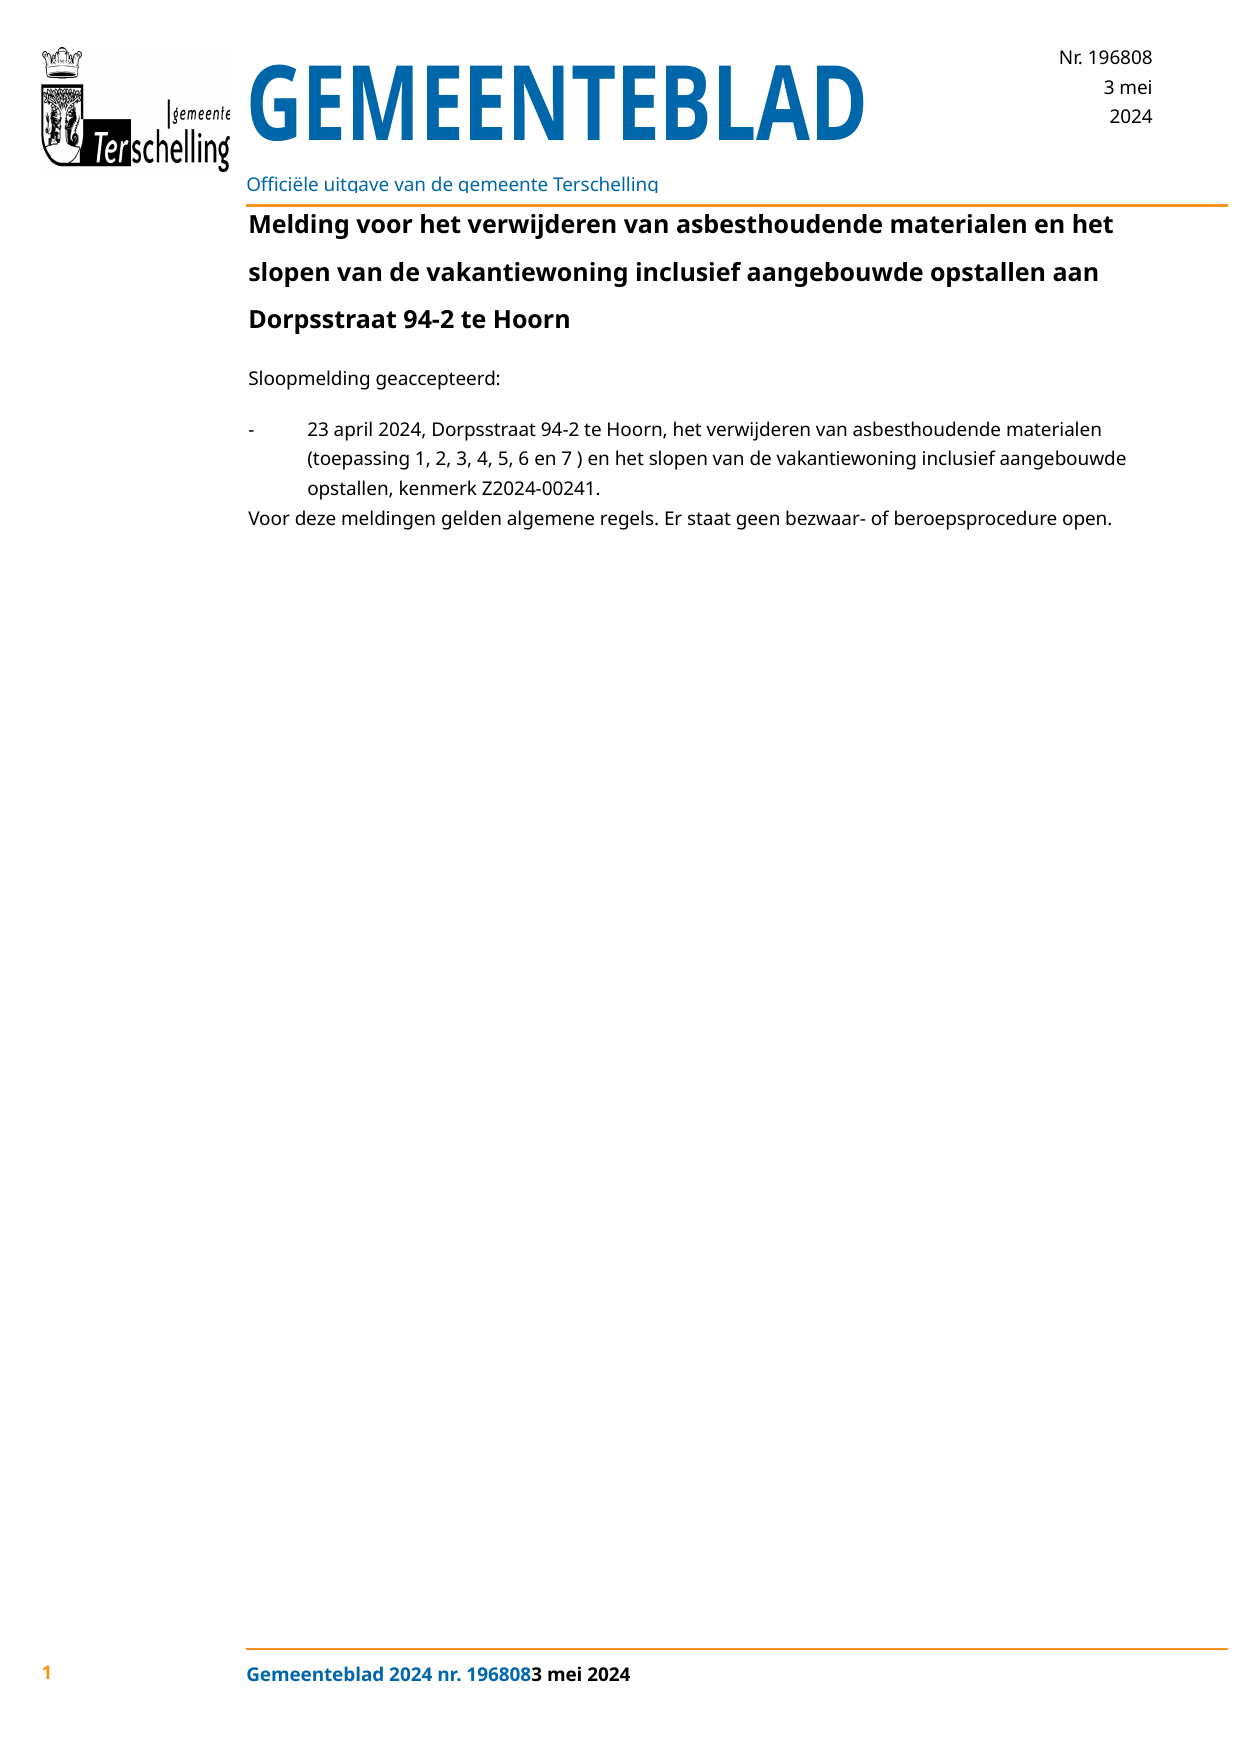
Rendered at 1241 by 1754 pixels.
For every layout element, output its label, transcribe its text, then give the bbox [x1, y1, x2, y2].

list 23 april 2024, Dorpsstraat 94-2 te Hoorn, het verwijderen van asbesthoudende materialen (toepassing 1, 2, 3, 4, 5, 6 en 7 ) en het slopen van de vakantiewoning inclusief aangebouwde opstallen, kenmerk Z2024-00241. [248, 416, 1152, 501]
picture [41, 47, 231, 172]
text Sloopmelding geaccepteerd: [248, 366, 1152, 391]
text Voor deze meldingen gelden algemene regels. Er staat geen bezwaar- of beroepsprocedure open. [248, 505, 1152, 530]
text Melding voor het verwijderen van asbesthoudende materialen en het slopen van de vakantiewoning inclusief aangebouwde opstallen aan Dorpsstraat 94-2 te Hoorn [248, 207, 1152, 336]
